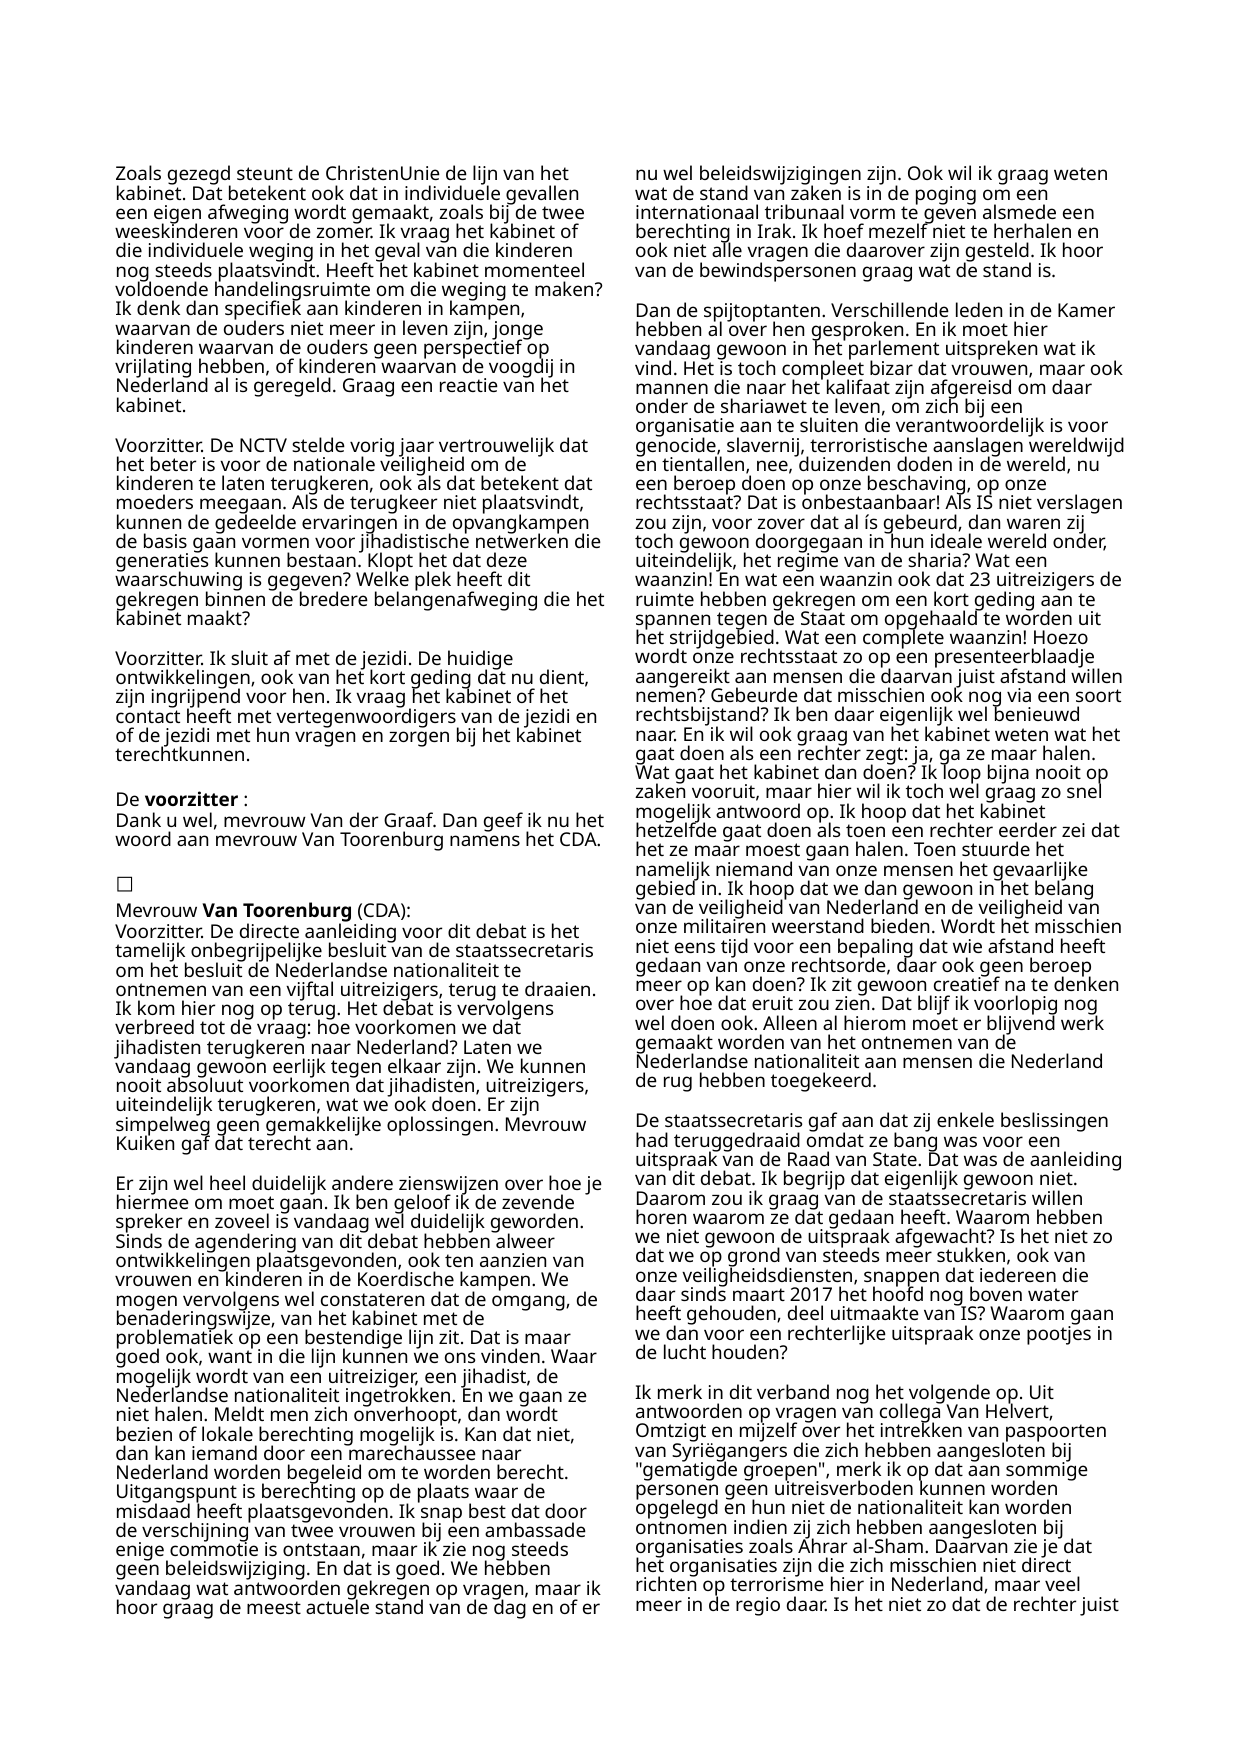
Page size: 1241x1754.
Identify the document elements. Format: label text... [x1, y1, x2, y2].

text Dank u wel, mevrouw Van der Graaf. Dan geef ik nu het woord aan mevrouw Van Toorenburg namens het CDA. [115, 812, 605, 851]
text De staatssecretaris gaf aan dat zij enkele beslissingen had teruggedraaid omdat ze bang was voor een uitspraak van de Raad van State. Dat was de aanleiding van dit debat. Ik begrijp dat eigenlijk gewoon niet. Daarom zou ik graag van de staatssecretaris willen horen waarom ze dat gedaan heeft. Waarom hebben we niet gewoon de uitspraak afgewacht? Is het niet zo dat we op grond van steeds meer stukken, ook van onze veiligheidsdiensten, snappen dat iedereen die daar sinds maart 2017 het hoofd nog boven water heeft gehouden, deel uitmaakte van IS? Waarom gaan we dan voor een rechterlijke uitspraak onze pootjes in de lucht houden? [635, 1112, 1125, 1363]
text Voorzitter. De directe aanleiding voor dit debat is het tamelijk onbegrijpelijke besluit van de staatssecretaris om het besluit de Nederlandse nationaliteit te ontnemen van een vijftal uitreizigers, terug te draaien. Ik kom hier nog op terug. Het debat is vervolgens verbreed tot de vraag: hoe voorkomen we dat jihadisten terugkeren naar Nederland? Laten we vandaag gewoon eerlijk tegen elkaar zijn. We kunnen nooit absoluut voorkomen dat jihadisten, uitreizigers, uiteindelijk terugkeren, wat we ook doen. Er zijn simpelweg geen gemakkelijke oplossingen. Mevrouw Kuiken gaf dat terecht aan. [115, 923, 605, 1154]
text Er zijn wel heel duidelijk andere zienswijzen over hoe je hiermee om moet gaan. Ik ben geloof ik de zevende spreker en zoveel is vandaag wel duidelijk geworden. Sinds de agendering van dit debat hebben alweer ontwikkelingen plaatsgevonden, ook ten aanzien van vrouwen en kinderen in de Koerdische kampen. We mogen vervolgens wel constateren dat de omgang, de benaderingswijze, van het kabinet met de problematiek op een bestendige lijn zit. Dat is maar goed ook, want in die lijn kunnen we ons vinden. Waar mogelijk wordt van een uitreiziger, een jihadist, de Nederlandse nationaliteit ingetrokken. En we gaan ze niet halen. Meldt men zich onverhoopt, dan wordt bezien of lokale berechting mogelijk is. Kan dat niet, dan kan iemand door een marechaussee naar Nederland worden begeleid om te worden berecht. Uitgangspunt is berechting op de plaats waar de misdaad heeft plaatsgevonden. Ik snap best dat door de verschijning van twee vrouwen bij een ambassade enige commotie is ontstaan, maar ik zie nog steeds geen beleidswijziging. En dat is goed. We hebben vandaag wat antwoorden gekregen op vragen, maar ik hoor graag de meest actuele stand van de dag en of er [115, 1175, 605, 1618]
text nu wel beleidswijzigingen zijn. Ook wil ik graag weten wat de stand van zaken is in de poging om een internationaal tribunaal vorm te geven alsmede een berechting in Irak. Ik hoef mezelf niet te herhalen en ook niet alle vragen die daarover zijn gesteld. Ik hoor van de bewindspersonen graag wat de stand is. [635, 165, 1125, 281]
text Mevrouw Van Toorenburg (CDA): [115, 897, 605, 923]
text Voorzitter. De NCTV stelde vorig jaar vertrouwelijk dat het beter is voor de nationale veiligheid om de kinderen te laten terugkeren, ook als dat betekent dat moeders meegaan. Als de terugkeer niet plaatsvindt, kunnen de gedeelde ervaringen in de opvangkampen de basis gaan vormen voor jihadistische netwerken die generaties kunnen bestaan. Klopt het dat deze waarschuwing is gegeven? Welke plek heeft dit gekregen binnen de bredere belangenafweging die het kabinet maakt? [115, 437, 605, 629]
text De voorzitter : [115, 786, 605, 812]
text ⬜ [115, 872, 605, 897]
text Dan de spijtoptanten. Verschillende leden in de Kamer hebben al over hen gesproken. En ik moet hier vandaag gewoon in het parlement uitspreken wat ik vind. Het is toch compleet bizar dat vrouwen, maar ook mannen die naar het kalifaat zijn afgereisd om daar onder de shariawet te leven, om zich bij een organisatie aan te sluiten die verantwoordelijk is voor genocide, slavernij, terroristische aanslagen wereldwijd en tientallen, nee, duizenden doden in de wereld, nu een beroep doen op onze beschaving, op onze rechtsstaat? Dat is onbestaanbaar! Als IS niet verslagen zou zijn, voor zover dat al ís gebeurd, dan waren zij toch gewoon doorgegaan in hun ideale wereld onder, uiteindelijk, het regime van de sharia? Wat een waanzin! En wat een waanzin ook dat 23 uitreizigers de ruimte hebben gekregen om een kort geding aan te spannen tegen de Staat om opgehaald te worden uit het strijdgebied. Wat een complete waanzin! Hoezo wordt onze rechtsstaat zo op een presenteerblaadje aangereikt aan mensen die daarvan juist afstand willen nemen? Gebeurde dat misschien ook nog via een soort rechtsbijstand? Ik ben daar eigenlijk wel benieuwd naar. En ik wil ook graag van het kabinet weten wat het gaat doen als een rechter zegt: ja, ga ze maar halen. Wat gaat het kabinet dan doen? Ik loop bijna nooit op zaken vooruit, maar hier wil ik toch wel graag zo snel mogelijk antwoord op. Ik hoop dat het kabinet hetzelfde gaat doen als toen een rechter eerder zei dat het ze maar moest gaan halen. Toen stuurde het namelijk niemand van onze mensen het gevaarlijke gebied in. Ik hoop dat we dan gewoon in het belang van de veiligheid van Nederland en de veiligheid van onze militairen weerstand bieden. Wordt het misschien niet eens tijd voor een bepaling dat wie afstand heeft gedaan van onze rechtsorde, daar ook geen beroep meer op kan doen? Ik zit gewoon creatief na te denken over hoe dat eruit zou zien. Dat blijf ik voorlopig nog wel doen ook. Alleen al hierom moet er blijvend werk gemaakt worden van het ontnemen van de Nederlandse nationaliteit aan mensen die Nederland de rug hebben toegekeerd. [635, 302, 1125, 1092]
text Ik merk in dit verband nog het volgende op. Uit antwoorden op vragen van collega Van Helvert, Omtzigt en mijzelf over het intrekken van paspoorten van Syriëgangers die zich hebben aangesloten bij "gematigde groepen", merk ik op dat aan sommige personen geen uitreisverboden kunnen worden opgelegd en hun niet de nationaliteit kan worden ontnomen indien zij zich hebben aangesloten bij organisaties zoals Ahrar al-Sham. Daarvan zie je dat het organisaties zijn die zich misschien niet direct richten op terrorisme hier in Nederland, maar veel meer in de regio daar. Is het niet zo dat de rechter juist [635, 1384, 1125, 1615]
text Voorzitter. Ik sluit af met de jezidi. De huidige ontwikkelingen, ook van het kort geding dat nu dient, zijn ingrijpend voor hen. Ik vraag het kabinet of het contact heeft met vertegenwoordigers van de jezidi en of de jezidi met hun vragen en zorgen bij het kabinet terechtkunnen. [115, 650, 605, 766]
text Zoals gezegd steunt de ChristenUnie de lijn van het kabinet. Dat betekent ook dat in individuele gevallen een eigen afweging wordt gemaakt, zoals bij de twee weeskinderen voor de zomer. Ik vraag het kabinet of die individuele weging in het geval van die kinderen nog steeds plaatsvindt. Heeft het kabinet momenteel voldoende handelingsruimte om die weging te maken? Ik denk dan specifiek aan kinderen in kampen, waarvan de ouders niet meer in leven zijn, jonge kinderen waarvan de ouders geen perspectief op vrijlating hebben, of kinderen waarvan de voogdij in Nederland al is geregeld. Graag een reactie van het kabinet. [115, 165, 605, 416]
